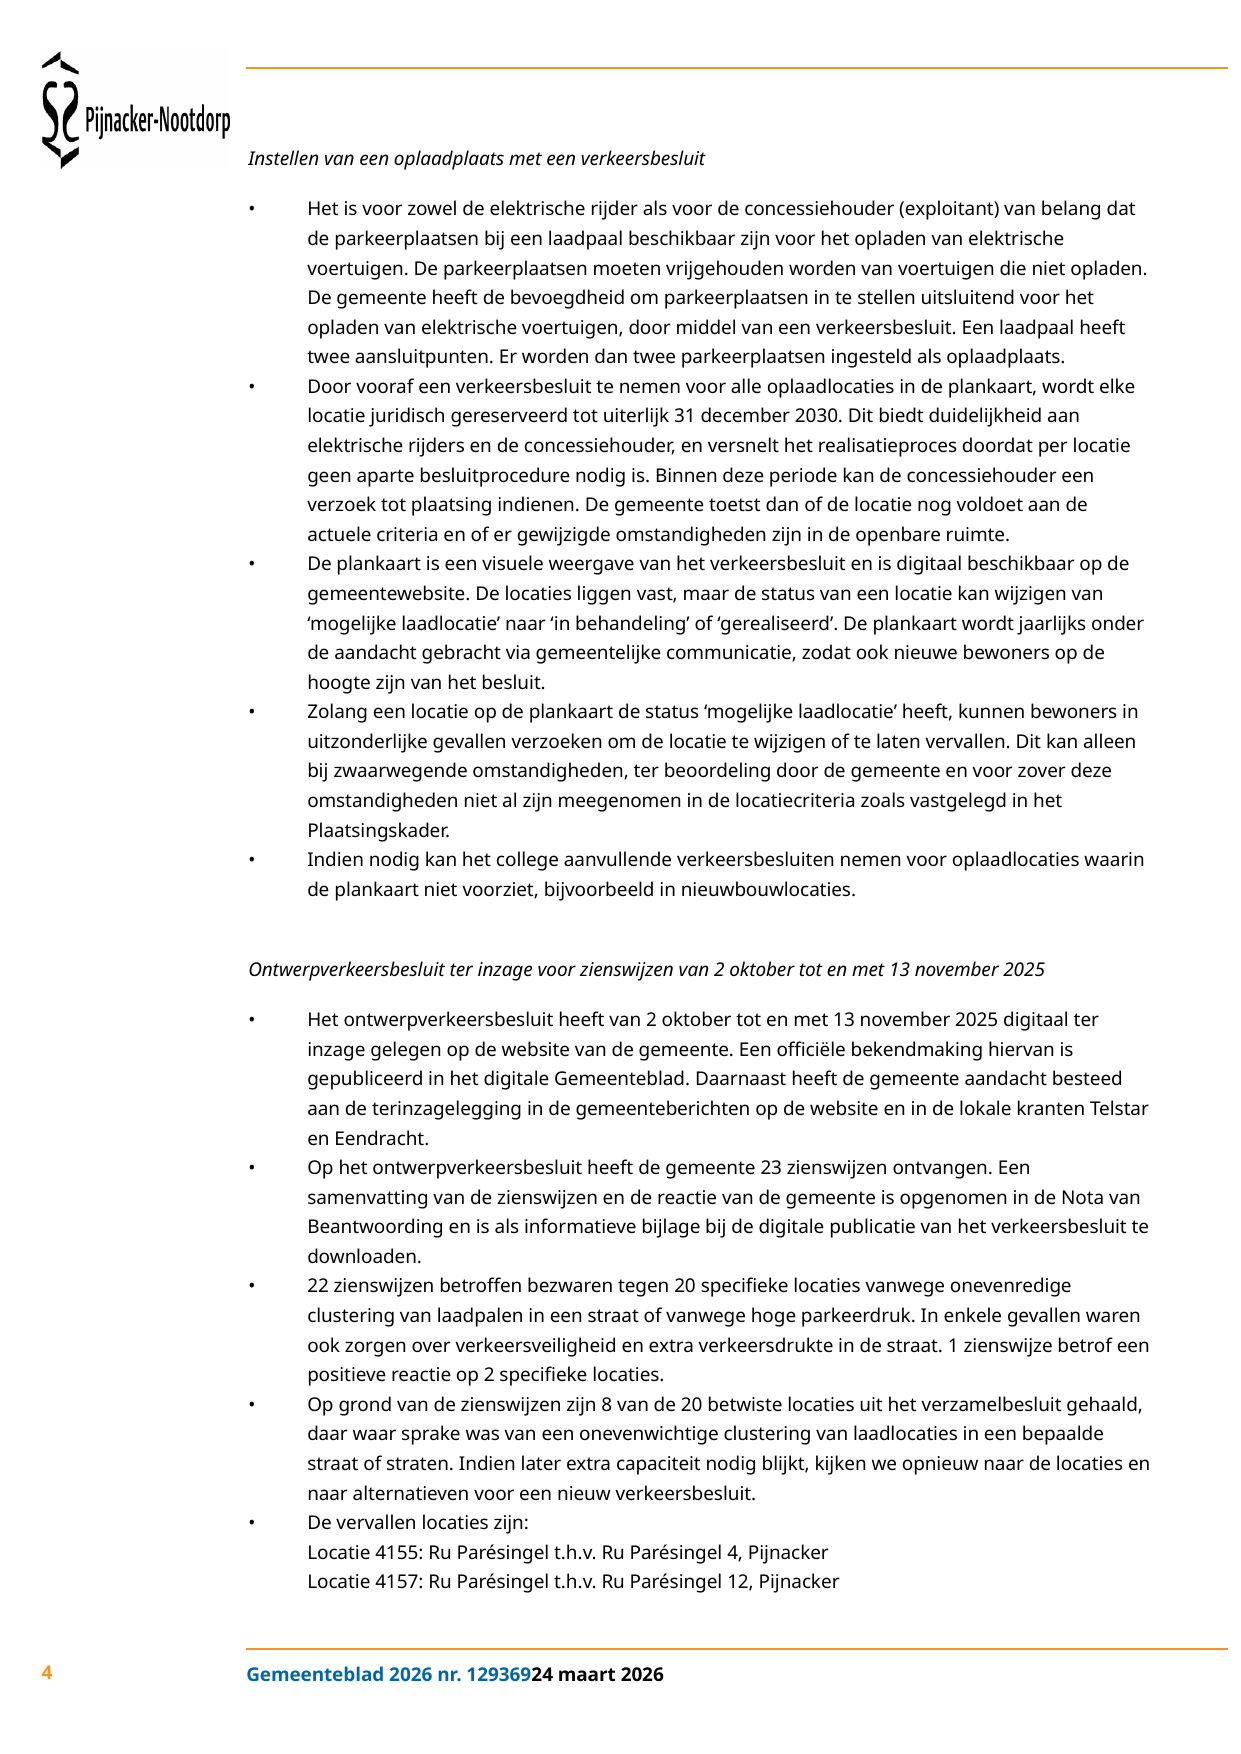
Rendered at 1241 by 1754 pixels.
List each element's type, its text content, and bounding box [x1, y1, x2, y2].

list Zolang een locatie op de plankaart de status ‘mogelijke laadlocatie’ heeft, kunnen bewoners in uitzonderlijke gevallen verzoeken om de locatie te wijzigen of te laten vervallen. Dit kan alleen bij zwaarwegende omstandigheden, ter beoordeling door de gemeente en voor zover deze omstandigheden niet al zijn meegenomen in de locatiecriteria zoals vastgelegd in het Plaatsingskader. [248, 698, 1152, 843]
text Instellen van een oplaadplaats met een verkeersbesluit [248, 145, 1152, 171]
list Het is voor zowel de elektrische rijder als voor de concessiehouder (exploitant) van belang dat de parkeerplaatsen bij een laadpaal beschikbaar zijn voor het opladen van elektrische voertuigen. De parkeerplaatsen moeten vrijgehouden worden van voertuigen die niet opladen. De gemeente heeft de bevoegdheid om parkeerplaatsen in te stellen uitsluitend voor het opladen van elektrische voertuigen, door middel van een verkeersbesluit. Een laadpaal heeft twee aansluitpunten. Er worden dan twee parkeerplaatsen ingesteld als oplaadplaats. [248, 196, 1152, 369]
list Locatie 4157: Ru Parésingel t.h.v. Ru Parésingel 12, Pijnacker [248, 1568, 1152, 1594]
list Door vooraf een verkeersbesluit te nemen voor alle oplaadlocaties in de plankaart, wordt elke locatie juridisch gereserveerd tot uiterlijk 31 december 2030. Dit biedt duidelijkheid aan elektrische rijders en de concessiehouder, en versnelt het realisatieproces doordat per locatie geen aparte besluitprocedure nodig is. Binnen deze periode kan de concessiehouder een verzoek tot plaatsing indienen. De gemeente toetst dan of de locatie nog voldoet aan de actuele criteria en of er gewijzigde omstandigheden zijn in de openbare ruimte. [248, 373, 1152, 547]
list Op het ontwerpverkeersbesluit heeft de gemeente 23 zienswijzen ontvangen. Een samenvatting van de zienswijzen en de reactie van de gemeente is opgenomen in de Nota van Beantwoording en is als informatieve bijlage bij de digitale publicatie van het verkeersbesluit te downloaden. [248, 1154, 1152, 1269]
list De vervallen locaties zijn: [248, 1509, 1152, 1535]
list Het ontwerpverkeersbesluit heeft van 2 oktober tot en met 13 november 2025 digitaal ter inzage gelegen op de website van de gemeente. Een officiële bekendmaking hiervan is gepubliceerd in het digitale Gemeenteblad. Daarnaast heeft de gemeente aandacht besteed aan de terinzagelegging in de gemeenteberichten op de website en in de lokale kranten Telstar en Eendracht. [248, 1006, 1152, 1151]
text Ontwerpverkeersbesluit ter inzage voor zienswijzen van 2 oktober tot en met 13 november 2025 [248, 956, 1152, 982]
picture [41, 47, 231, 172]
list Locatie 4155: Ru Parésingel t.h.v. Ru Parésingel 4, Pijnacker [248, 1539, 1152, 1565]
list 22 zienswijzen betroffen bezwaren tegen 20 specifieke locaties vanwege onevenredige clustering van laadpalen in een straat of vanwege hoge parkeerdruk. In enkele gevallen waren ook zorgen over verkeersveiligheid en extra verkeersdrukte in de straat. 1 zienswijze betrof een positieve reactie op 2 specifieke locaties. [248, 1273, 1152, 1387]
list De plankaart is een visuele weergave van het verkeersbesluit en is digitaal beschikbaar op de gemeentewebsite. De locaties liggen vast, maar de status van een locatie kan wijzigen van ‘mogelijke laadlocatie’ naar ‘in behandeling’ of ‘gerealiseerd’. De plankaart wordt jaarlijks onder de aandacht gebracht via gemeentelijke communicatie, zodat ook nieuwe bewoners op de hoogte zijn van het besluit. [248, 551, 1152, 695]
list Indien nodig kan het college aanvullende verkeersbesluiten nemen voor oplaadlocaties waarin de plankaart niet voorziet, bijvoorbeeld in nieuwbouwlocaties. [248, 846, 1152, 902]
list Op grond van de zienswijzen zijn 8 van de 20 betwiste locaties uit het verzamelbesluit gehaald, daar waar sprake was van een onevenwichtige clustering van laadlocaties in een bepaalde straat of straten. Indien later extra capaciteit nodig blijkt, kijken we opnieuw naar de locaties en naar alternatieven voor een nieuw verkeersbesluit. [248, 1391, 1152, 1506]
